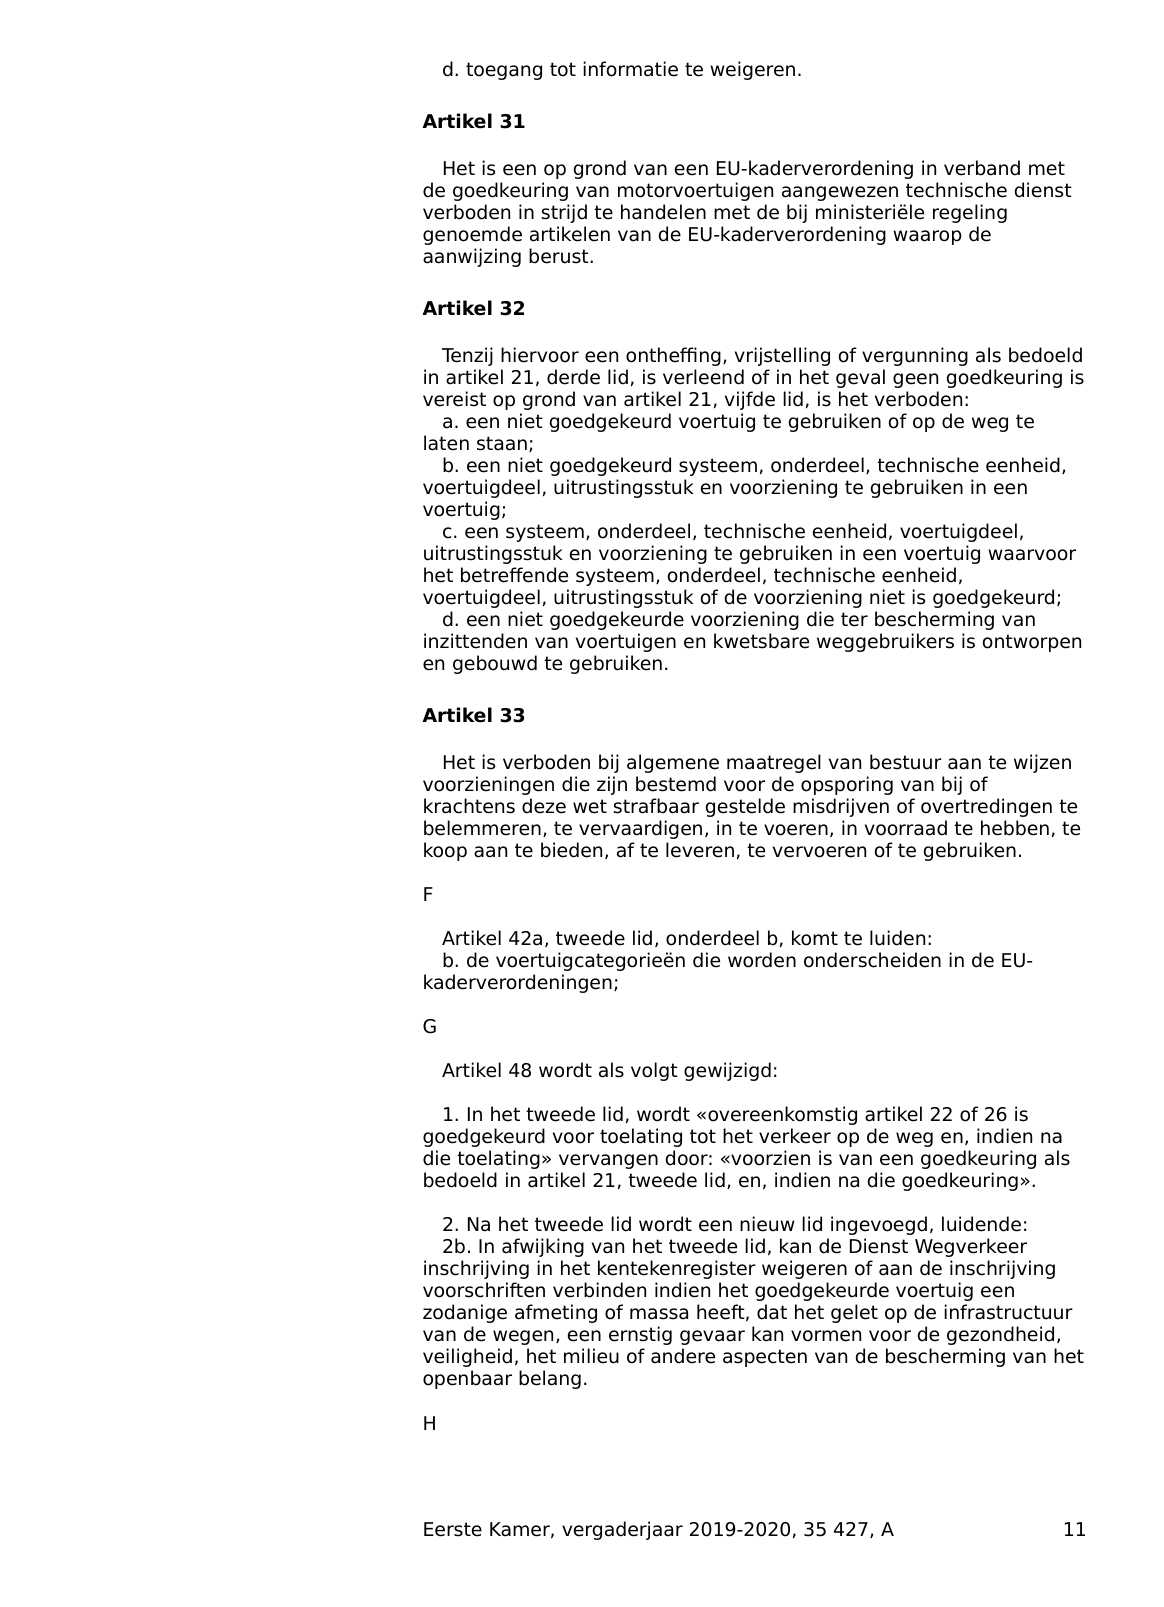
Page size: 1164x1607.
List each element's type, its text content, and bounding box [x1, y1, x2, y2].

text 2. Na het tweede lid wordt een nieuw lid ingevoegd, luidende: [422, 1214, 1087, 1236]
text c. een systeem, onderdeel, technische eenheid, voertuigdeel, uitrustingsstuk en voorziening te gebruiken in een voertuig waarvoor het betreffende systeem, onderdeel, technische eenheid, voertuigdeel, uitrustingsstuk of de voorziening niet is goedgekeurd; [422, 521, 1087, 609]
text Artikel 42a, tweede lid, onderdeel b, komt te luiden: [422, 928, 1087, 950]
text b. een niet goedgekeurd systeem, onderdeel, technische eenheid, voertuigdeel, uitrustingsstuk en voorziening te gebruiken in een voertuig; [422, 455, 1087, 521]
text d. toegang tot informatie te weigeren. [422, 59, 1087, 81]
text G [422, 1016, 1087, 1038]
subtitle Artikel 31 [422, 111, 1087, 133]
text H [422, 1412, 1087, 1434]
text Het is een op grond van een EU-kaderverordening in verband met de goedkeuring van motorvoertuigen aangewezen technische dienst verboden in strijd te handelen met de bij ministeriële regeling genoemde artikelen van de EU-kaderverordening waarop de aanwijzing berust. [422, 158, 1087, 268]
text d. een niet goedgekeurde voorziening die ter bescherming van inzittenden van voertuigen en kwetsbare weggebruikers is ontworpen en gebouwd te gebruiken. [422, 609, 1087, 674]
text Het is verboden bij algemene maatregel van bestuur aan te wijzen voorzieningen die zijn bestemd voor de opsporing van bij of krachtens deze wet strafbaar gestelde misdrijven of overtredingen te belemmeren, te vervaardigen, in te voeren, in voorraad te hebben, te koop aan te bieden, af te leveren, te vervoeren of te gebruiken. [422, 752, 1087, 861]
text Tenzij hiervoor een ontheffing, vrijstelling of vergunning als bedoeld in artikel 21, derde lid, is verleend of in het geval geen goedkeuring is vereist op grond van artikel 21, vijfde lid, is het verboden: [422, 345, 1087, 411]
text b. de voertuigcategorieën die worden onderscheiden in de EU-kaderverordeningen; [422, 950, 1087, 994]
text Artikel 48 wordt als volgt gewijzigd: [422, 1060, 1087, 1082]
subtitle Artikel 33 [422, 704, 1087, 727]
subtitle Artikel 32 [422, 298, 1087, 320]
text 1. In het tweede lid, wordt «overeenkomstig artikel 22 of 26 is goedgekeurd voor toelating tot het verkeer op de weg en, indien na die toelating» vervangen door: «voorzien is van een goedkeuring als bedoeld in artikel 21, tweede lid, en, indien na die goedkeuring». [422, 1104, 1087, 1192]
text a. een niet goedgekeurd voertuig te gebruiken of op de weg te laten staan; [422, 411, 1087, 455]
text 2b. In afwijking van het tweede lid, kan de Dienst Wegverkeer inschrijving in het kentekenregister weigeren of aan de inschrijving voorschriften verbinden indien het goedgekeurde voertuig een zodanige afmeting of massa heeft, dat het gelet op de infrastructuur van de wegen, een ernstig gevaar kan vormen voor de gezondheid, veiligheid, het milieu of andere aspecten van de bescherming van het openbaar belang. [422, 1236, 1087, 1390]
text F [422, 884, 1087, 906]
